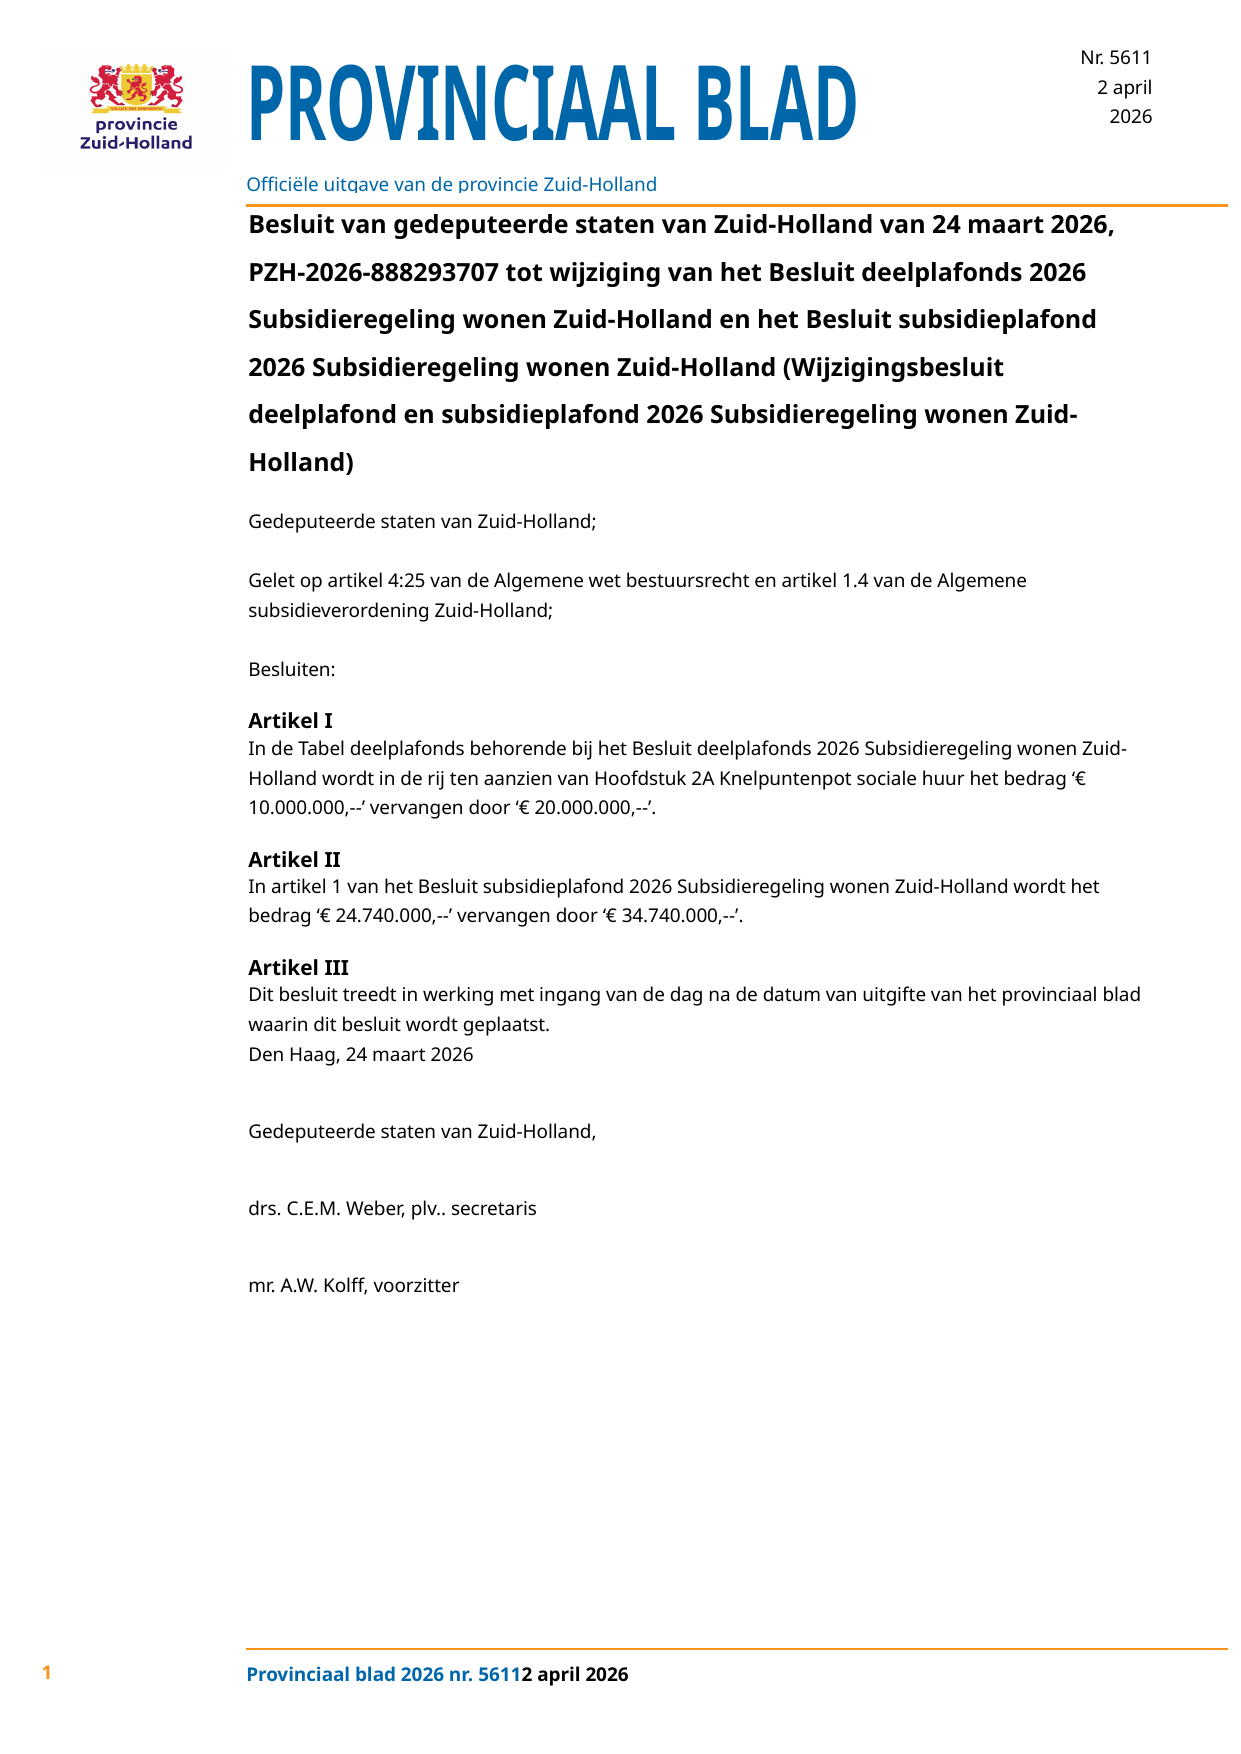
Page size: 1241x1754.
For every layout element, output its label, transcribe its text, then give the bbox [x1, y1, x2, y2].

text Besluit van gedeputeerde staten van Zuid-Holland van 24 maart 2026, PZH-2026-888293707 tot wijziging van het Besluit deelplafonds 2026 Subsidieregeling wonen Zuid-Holland en het Besluit subsidieplafond 2026 Subsidieregeling wonen Zuid-Holland (Wijzigingsbesluit deelplafond en subsidieplafond 2026 Subsidieregeling wonen Zuid-Holland) [248, 207, 1152, 479]
text Gedeputeerde staten van Zuid-Holland, [248, 1118, 1152, 1144]
text In artikel 1 van het Besluit subsidieplafond 2026 Subsidieregeling wonen Zuid-Holland wordt het bedrag ‘€ 24.740.000,--’ vervangen door ‘€ 34.740.000,--’. [248, 873, 1152, 928]
text Artikel III [248, 953, 1152, 982]
text Gelet op artikel 4:25 van de Algemene wet bestuursrecht en artikel 1.4 van de Algemene subsidieverordening Zuid-Holland; [248, 567, 1152, 623]
text Artikel II [248, 845, 1152, 873]
text drs. C.E.M. Weber, plv.. secretaris [248, 1195, 1152, 1221]
text Besluiten: [248, 656, 1152, 682]
text Dit besluit treedt in werking met ingang van de dag na de datum van uitgifte van het provinciaal blad waarin dit besluit wordt geplaatst. [248, 982, 1152, 1037]
text In de Tabel deelplafonds behorende bij het Besluit deelplafonds 2026 Subsidieregeling wonen Zuid-Holland wordt in de rij ten aanzien van Hoofdstuk 2A Knelpuntenpot sociale huur het bedrag ‘€ 10.000.000,--’ vervangen door ‘€ 20.000.000,--’. [248, 735, 1152, 820]
text Den Haag, 24 maart 2026 [248, 1041, 1152, 1066]
text Gedeputeerde staten van Zuid-Holland; [248, 508, 1152, 534]
text Artikel I [248, 707, 1152, 735]
picture [41, 47, 231, 172]
text mr. A.W. Kolff, voorzitter [248, 1272, 1152, 1298]
